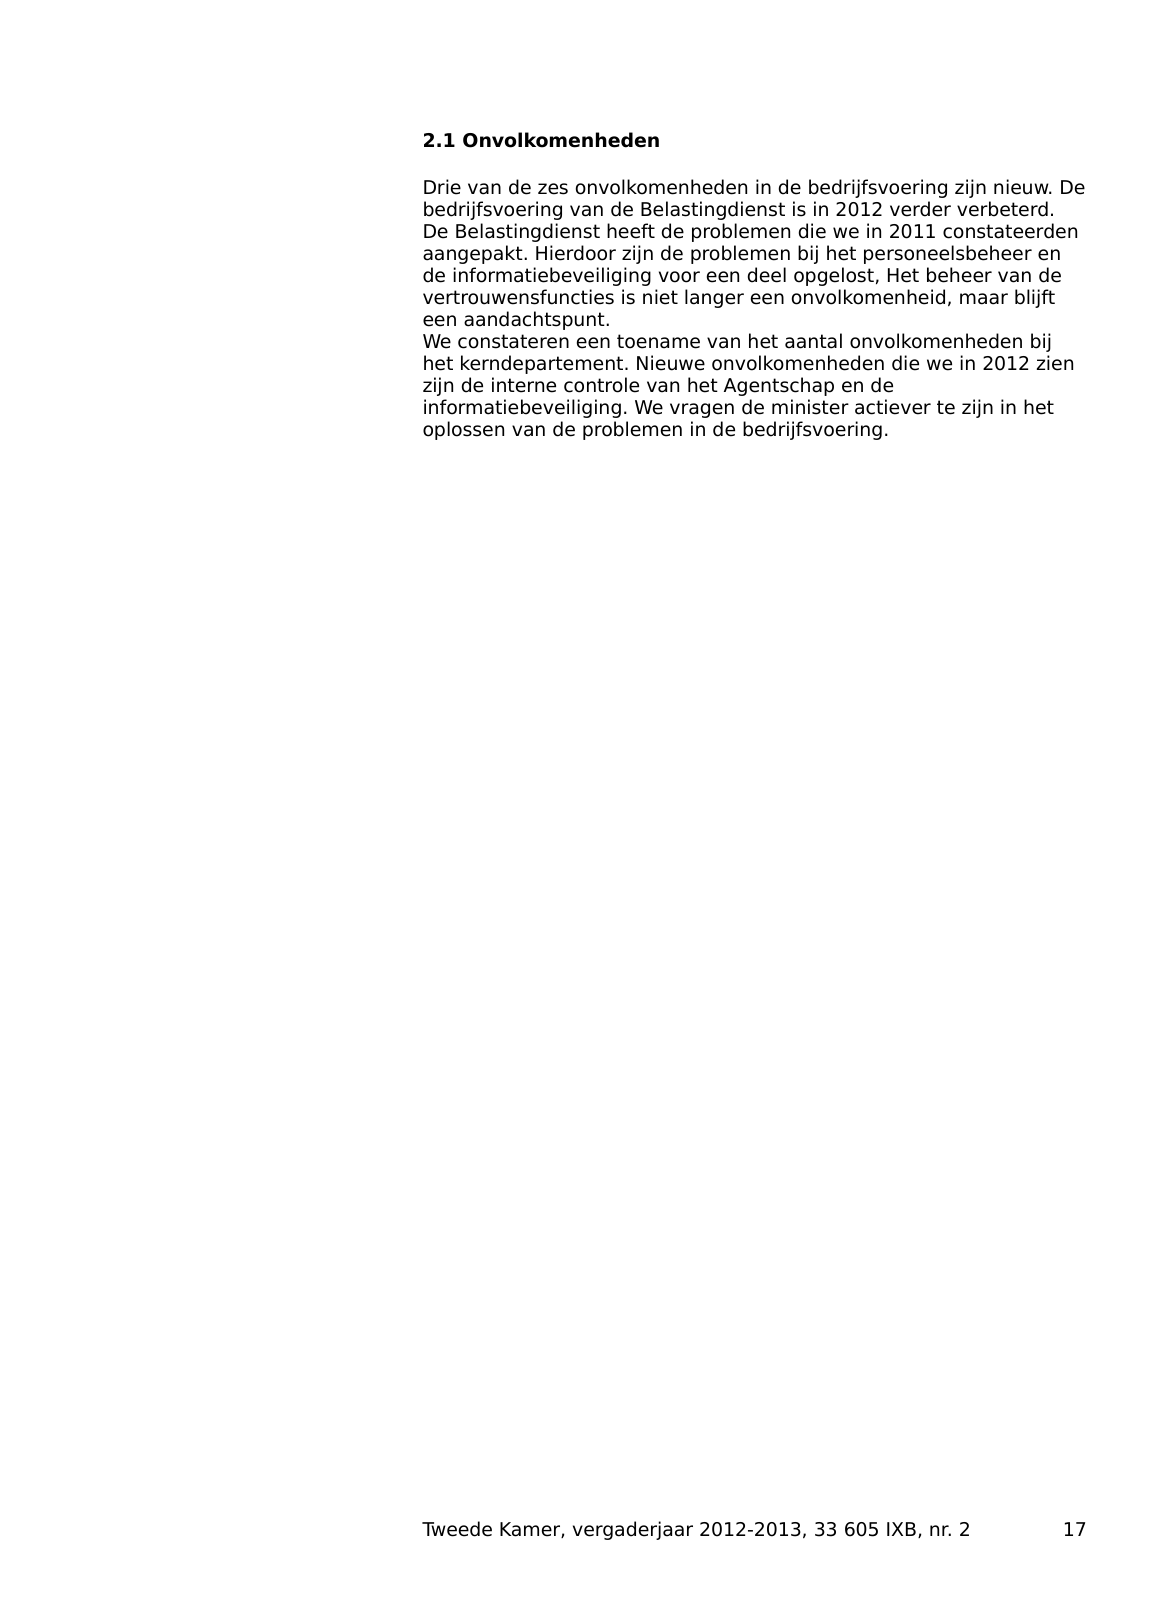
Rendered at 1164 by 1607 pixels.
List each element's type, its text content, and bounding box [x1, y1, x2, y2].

subtitle 2.1 Onvolkomenheden [422, 130, 1087, 152]
text We constateren een toename van het aantal onvolkomenheden bij het kerndepartement. Nieuwe onvolkomenheden die we in 2012 zien zijn de interne controle van het Agentschap en de informatiebeveiliging. We vragen de minister actiever te zijn in het oplossen van de problemen in de bedrijfsvoering. [422, 331, 1087, 441]
text Drie van de zes onvolkomenheden in de bedrijfsvoering zijn nieuw. De bedrijfsvoering van de Belastingdienst is in 2012 verder verbeterd. De Belastingdienst heeft de problemen die we in 2011 constateerden aangepakt. Hierdoor zijn de problemen bij het personeelsbeheer en de informatiebeveiliging voor een deel opgelost, Het beheer van de vertrouwensfuncties is niet langer een onvolkomenheid, maar blijft een aandachtspunt. [422, 177, 1087, 331]
